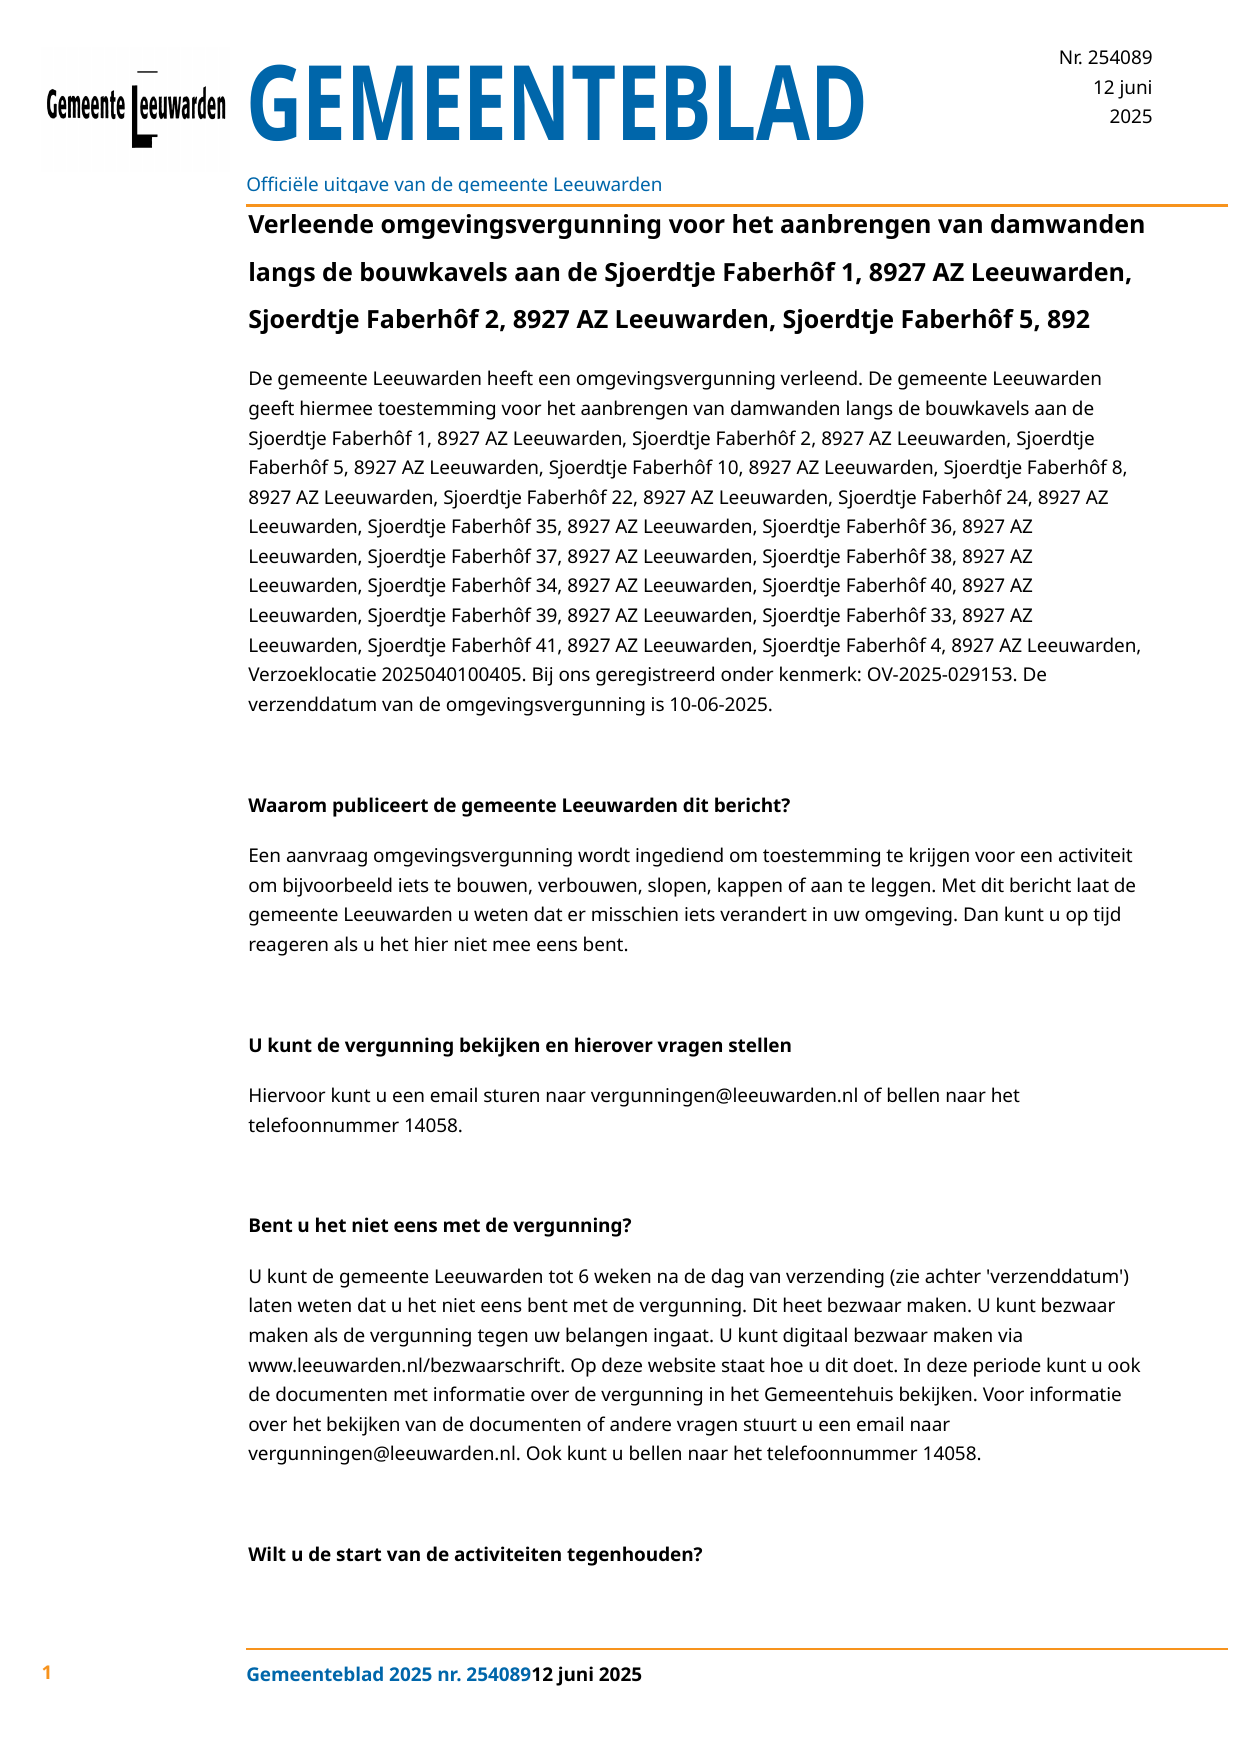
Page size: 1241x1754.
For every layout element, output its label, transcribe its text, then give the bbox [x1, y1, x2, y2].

text Verleende omgevingsvergunning voor het aanbrengen van damwanden langs de bouwkavels aan de Sjoerdtje Faberhôf 1, 8927 AZ Leeuwarden, Sjoerdtje Faberhôf 2, 8927 AZ Leeuwarden, Sjoerdtje Faberhôf 5, 892 [248, 207, 1152, 336]
text De gemeente Leeuwarden heeft een omgevingsvergunning verleend. De gemeente Leeuwarden geeft hiermee toestemming voor het aanbrengen van damwanden langs de bouwkavels aan de Sjoerdtje Faberhôf 1, 8927 AZ Leeuwarden, Sjoerdtje Faberhôf 2, 8927 AZ Leeuwarden, Sjoerdtje Faberhôf 5, 8927 AZ Leeuwarden, Sjoerdtje Faberhôf 10, 8927 AZ Leeuwarden, Sjoerdtje Faberhôf 8, 8927 AZ Leeuwarden, Sjoerdtje Faberhôf 22, 8927 AZ Leeuwarden, Sjoerdtje Faberhôf 24, 8927 AZ Leeuwarden, Sjoerdtje Faberhôf 35, 8927 AZ Leeuwarden, Sjoerdtje Faberhôf 36, 8927 AZ Leeuwarden, Sjoerdtje Faberhôf 37, 8927 AZ Leeuwarden, Sjoerdtje Faberhôf 38, 8927 AZ Leeuwarden, Sjoerdtje Faberhôf 34, 8927 AZ Leeuwarden, Sjoerdtje Faberhôf 40, 8927 AZ Leeuwarden, Sjoerdtje Faberhôf 39, 8927 AZ Leeuwarden, Sjoerdtje Faberhôf 33, 8927 AZ Leeuwarden, Sjoerdtje Faberhôf 41, 8927 AZ Leeuwarden, Sjoerdtje Faberhôf 4, 8927 AZ Leeuwarden, Verzoeklocatie 2025040100405. Bij ons geregistreerd onder kenmerk: OV-2025-029153. De verzenddatum van de omgevingsvergunning is 10-06-2025. [248, 366, 1152, 717]
text U kunt de vergunning bekijken en hierover vragen stellen [248, 1032, 1152, 1057]
text Een aanvraag omgevingsvergunning wordt ingediend om toestemming te krijgen voor een activiteit om bijvoorbeeld iets te bouwen, verbouwen, slopen, kappen of aan te leggen. Met dit bericht laat de gemeente Leeuwarden u weten dat er misschien iets verandert in uw omgeving. Dan kunt u op tijd reageren als u het hier niet mee eens bent. [248, 842, 1152, 957]
text Hiervoor kunt u een email sturen naar vergunningen@leeuwarden.nl of bellen naar het telefoonnummer 14058. [248, 1082, 1152, 1137]
text Wilt u de start van de activiteiten tegenhouden? [248, 1541, 1152, 1567]
picture [41, 47, 231, 172]
text Waarom publiceert de gemeente Leeuwarden dit bericht? [248, 792, 1152, 817]
text Bent u het niet eens met de vergunning? [248, 1213, 1152, 1238]
text U kunt de gemeente Leeuwarden tot 6 weken na de dag van verzending (zie achter 'verzenddatum') laten weten dat u het niet eens bent met de vergunning. Dit heet bezwaar maken. U kunt bezwaar maken als de vergunning tegen uw belangen ingaat. U kunt digitaal bezwaar maken via www.leeuwarden.nl/bezwaarschrift. Op deze website staat hoe u dit doet. In deze periode kunt u ook de documenten met informatie over de vergunning in het Gemeentehuis bekijken. Voor informatie over het bekijken van de documenten of andere vragen stuurt u een email naar vergunningen@leeuwarden.nl. Ook kunt u bellen naar het telefoonnummer 14058. [248, 1263, 1152, 1466]
